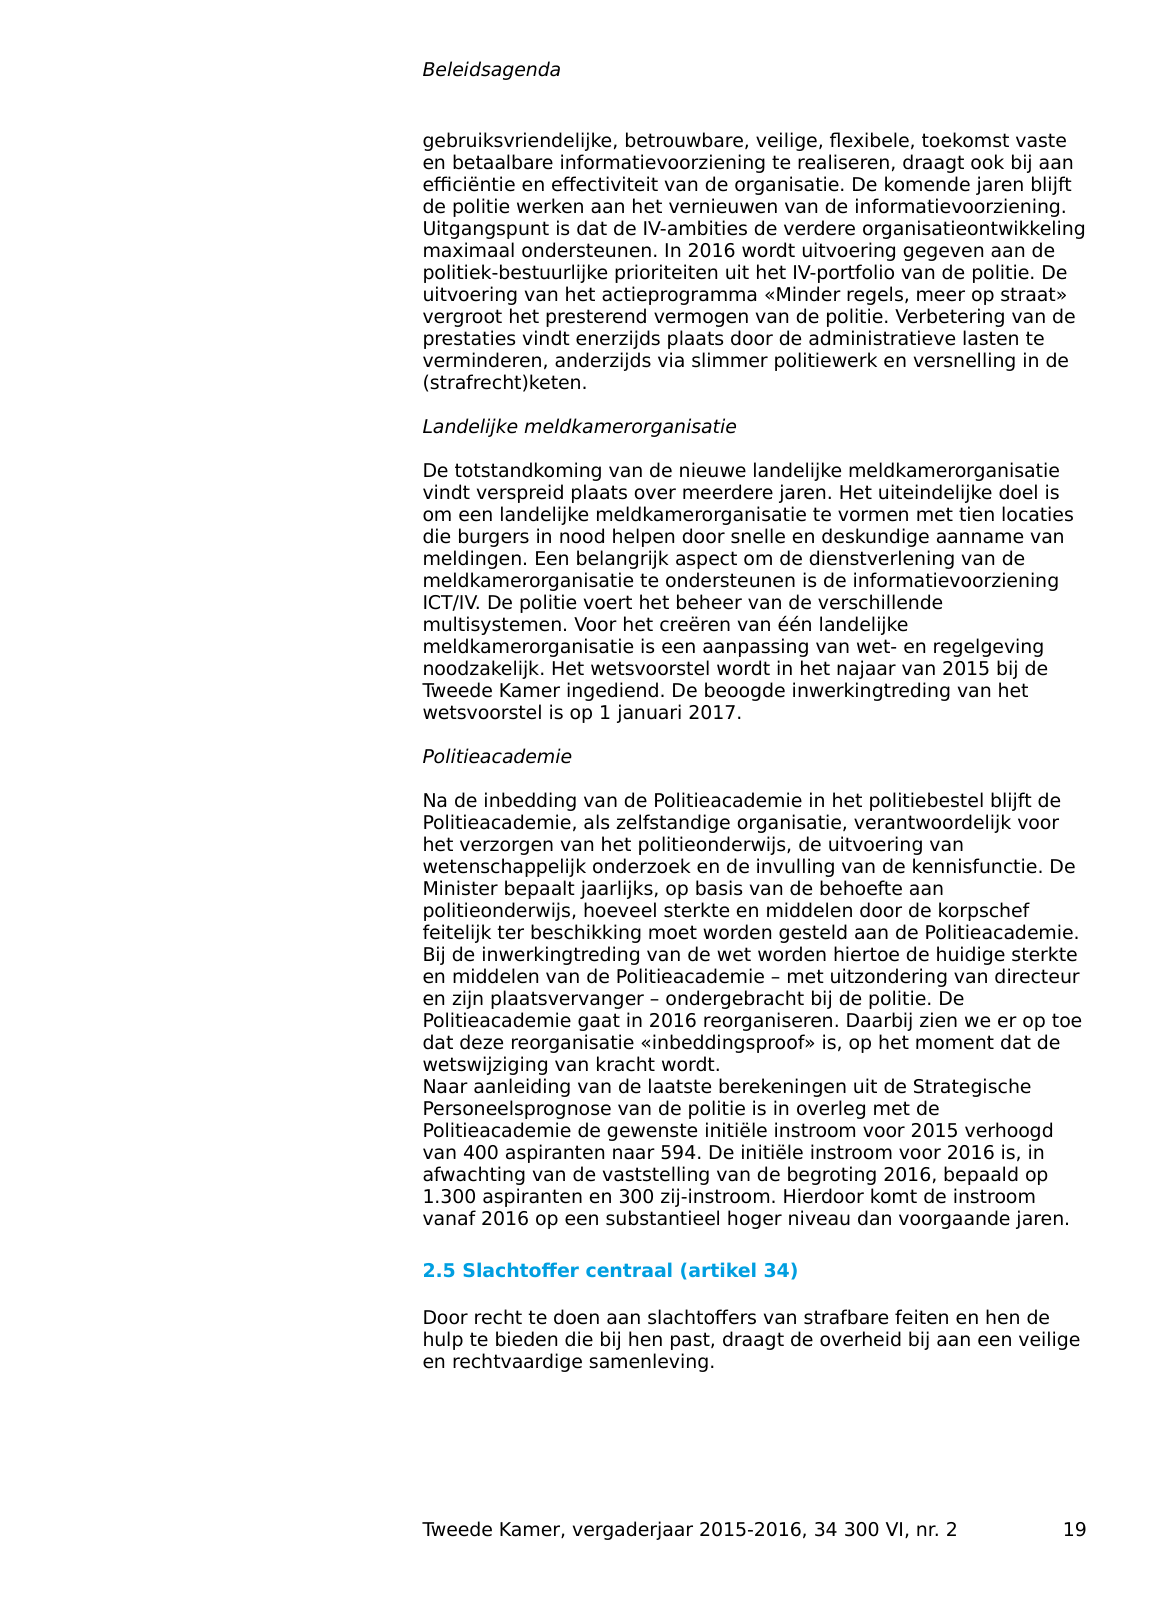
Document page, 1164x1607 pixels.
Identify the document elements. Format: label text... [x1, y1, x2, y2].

text Naar aanleiding van de laatste berekeningen uit de Strategische Personeelsprognose van de politie is in overleg met de Politieacademie de gewenste initiële instroom voor 2015 verhoogd van 400 aspiranten naar 594. De initiële instroom voor 2016 is, in afwachting van de vaststelling van de begroting 2016, bepaald op 1.300 aspiranten en 300 zij-instroom. Hierdoor komt de instroom vanaf 2016 op een substantieel hoger niveau dan voorgaande jaren. [422, 1076, 1087, 1230]
subtitle Landelijke meldkamerorganisatie [422, 416, 1087, 438]
text gebruiksvriendelijke, betrouwbare, veilige, flexibele, toekomst vaste en betaalbare informatievoorziening te realiseren, draagt ook bij aan efficiëntie en effectiviteit van de organisatie. De komende jaren blijft de politie werken aan het vernieuwen van de informatievoorziening. Uitgangspunt is dat de IV-ambities de verdere organisatieontwikkeling maximaal ondersteunen. In 2016 wordt uitvoering gegeven aan de politiek-bestuurlijke prioriteiten uit het IV-portfolio van de politie. De uitvoering van het actieprogramma «Minder regels, meer op straat» vergroot het presterend vermogen van de politie. Verbetering van de prestaties vindt enerzijds plaats door de administratieve lasten te verminderen, anderzijds via slimmer politiewerk en versnelling in de (strafrecht)keten. [422, 130, 1087, 394]
text Door recht te doen aan slachtoffers van strafbare feiten en hen de hulp te bieden die bij hen past, draagt de overheid bij aan een veilige en rechtvaardige samenleving. [422, 1307, 1087, 1373]
text Bij de inwerkingtreding van de wet worden hiertoe de huidige sterkte en middelen van de Politieacademie – met uitzondering van directeur en zijn plaatsvervanger – ondergebracht bij de politie. De Politieacademie gaat in 2016 reorganiseren. Daarbij zien we er op toe dat deze reorganisatie «inbeddingsproof» is, op het moment dat de wetswijziging van kracht wordt. [422, 944, 1087, 1076]
text Na de inbedding van de Politieacademie in het politiebestel blijft de Politieacademie, als zelfstandige organisatie, verantwoordelijk voor het verzorgen van het politieonderwijs, de uitvoering van wetenschappelijk onderzoek en de invulling van de kennisfunctie. De Minister bepaalt jaarlijks, op basis van de behoefte aan politieonderwijs, hoeveel sterkte en middelen door de korpschef feitelijk ter beschikking moet worden gesteld aan de Politieacademie. [422, 790, 1087, 944]
subtitle Politieacademie [422, 746, 1087, 768]
subtitle 2.5 Slachtoffer centraal (artikel 34) [422, 1260, 1087, 1282]
text De totstandkoming van de nieuwe landelijke meldkamerorganisatie vindt verspreid plaats over meerdere jaren. Het uiteindelijke doel is om een landelijke meldkamerorganisatie te vormen met tien locaties die burgers in nood helpen door snelle en deskundige aanname van meldingen. Een belangrijk aspect om de dienstverlening van de meldkamerorganisatie te ondersteunen is de informatievoorziening ICT/IV. De politie voert het beheer van de verschillende multisystemen. Voor het creëren van één landelijke meldkamerorganisatie is een aanpassing van wet- en regelgeving noodzakelijk. Het wetsvoorstel wordt in het najaar van 2015 bij de Tweede Kamer ingediend. De beoogde inwerkingtreding van het wetsvoorstel is op 1 januari 2017. [422, 460, 1087, 724]
